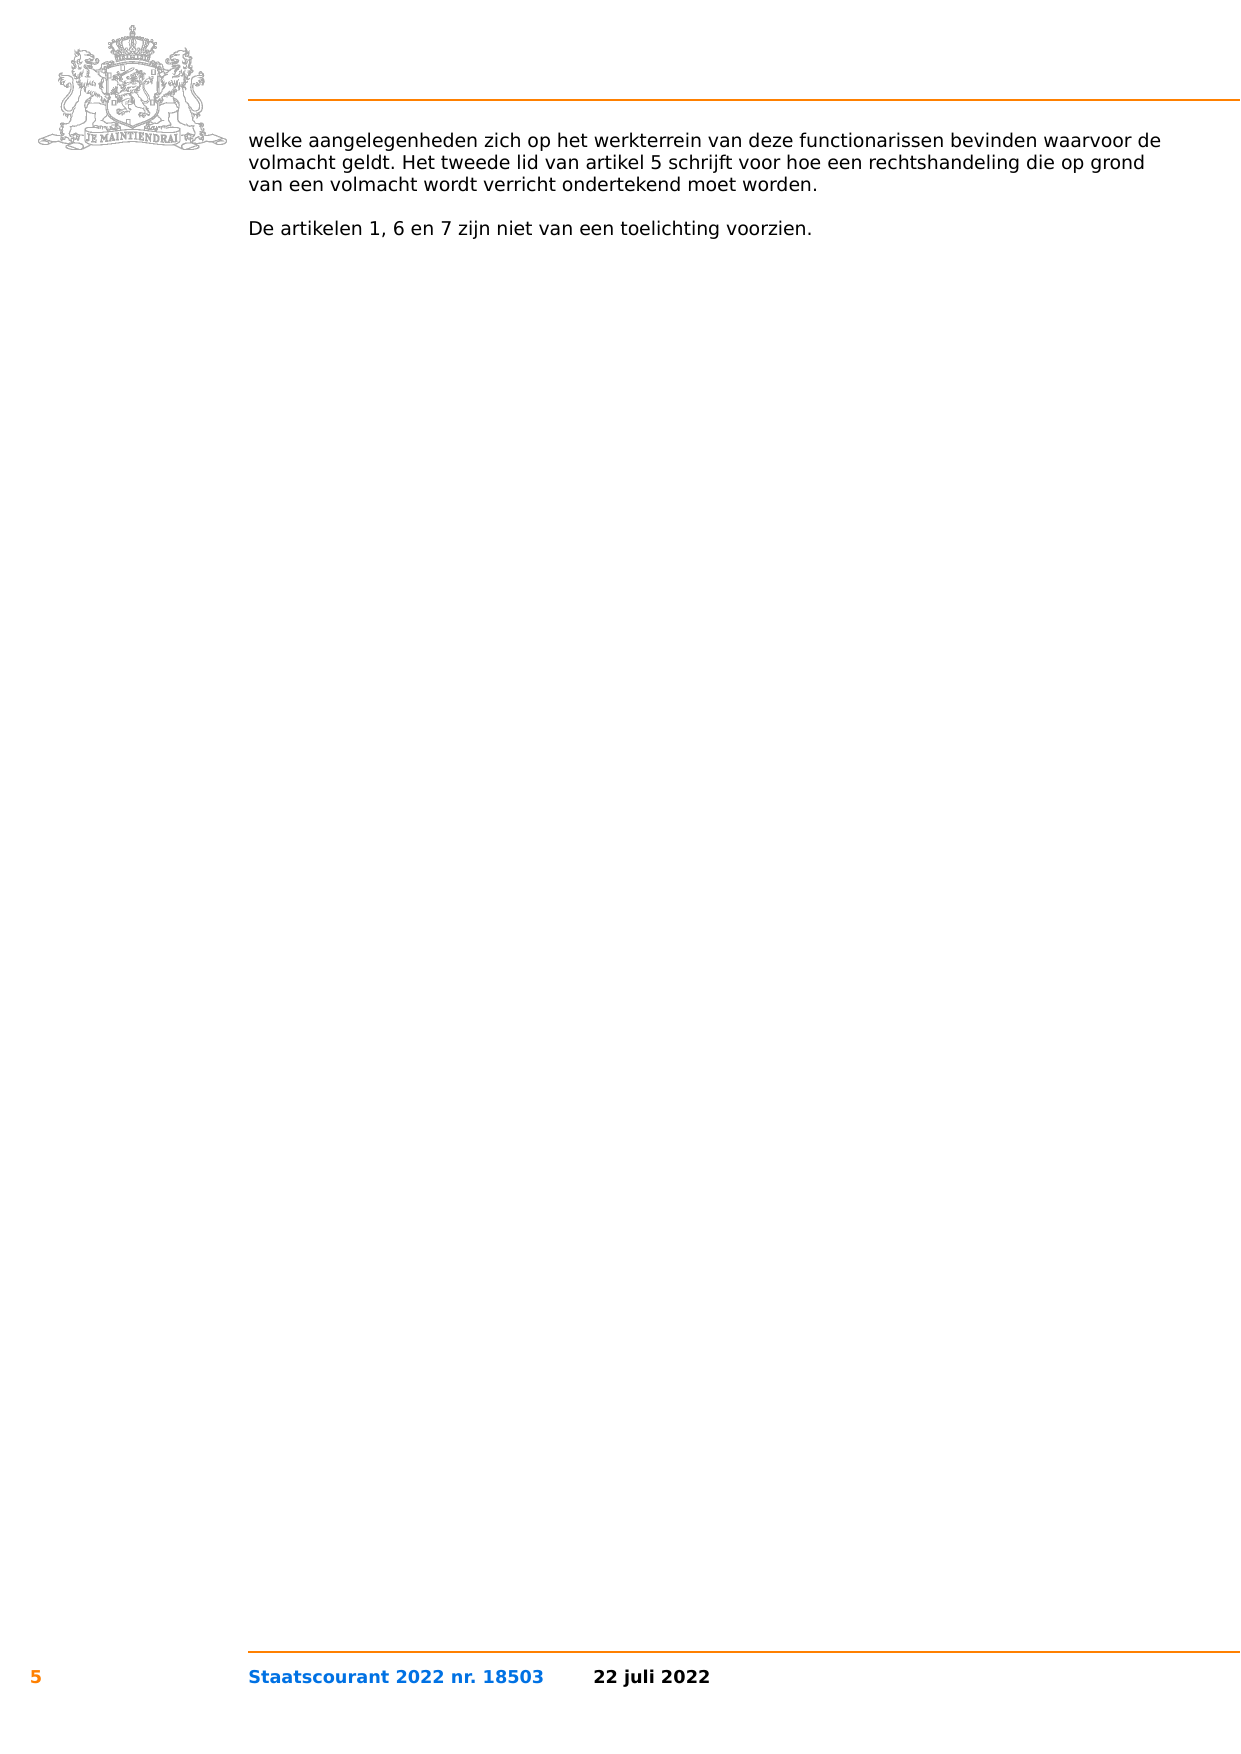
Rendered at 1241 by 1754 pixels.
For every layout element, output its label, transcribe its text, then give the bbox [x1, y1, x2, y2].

text De artikelen 1, 6 en 7 zijn niet van een toelichting voorzien. [248, 218, 1163, 240]
text welke aangelegenheden zich op het werkterrein van deze functionarissen bevinden waarvoor de volmacht geldt. Het tweede lid van artikel 5 schrijft voor hoe een rechtshandeling die op grond van een volmacht wordt verricht ondertekend moet worden. [248, 130, 1163, 196]
picture [38, 25, 227, 150]
